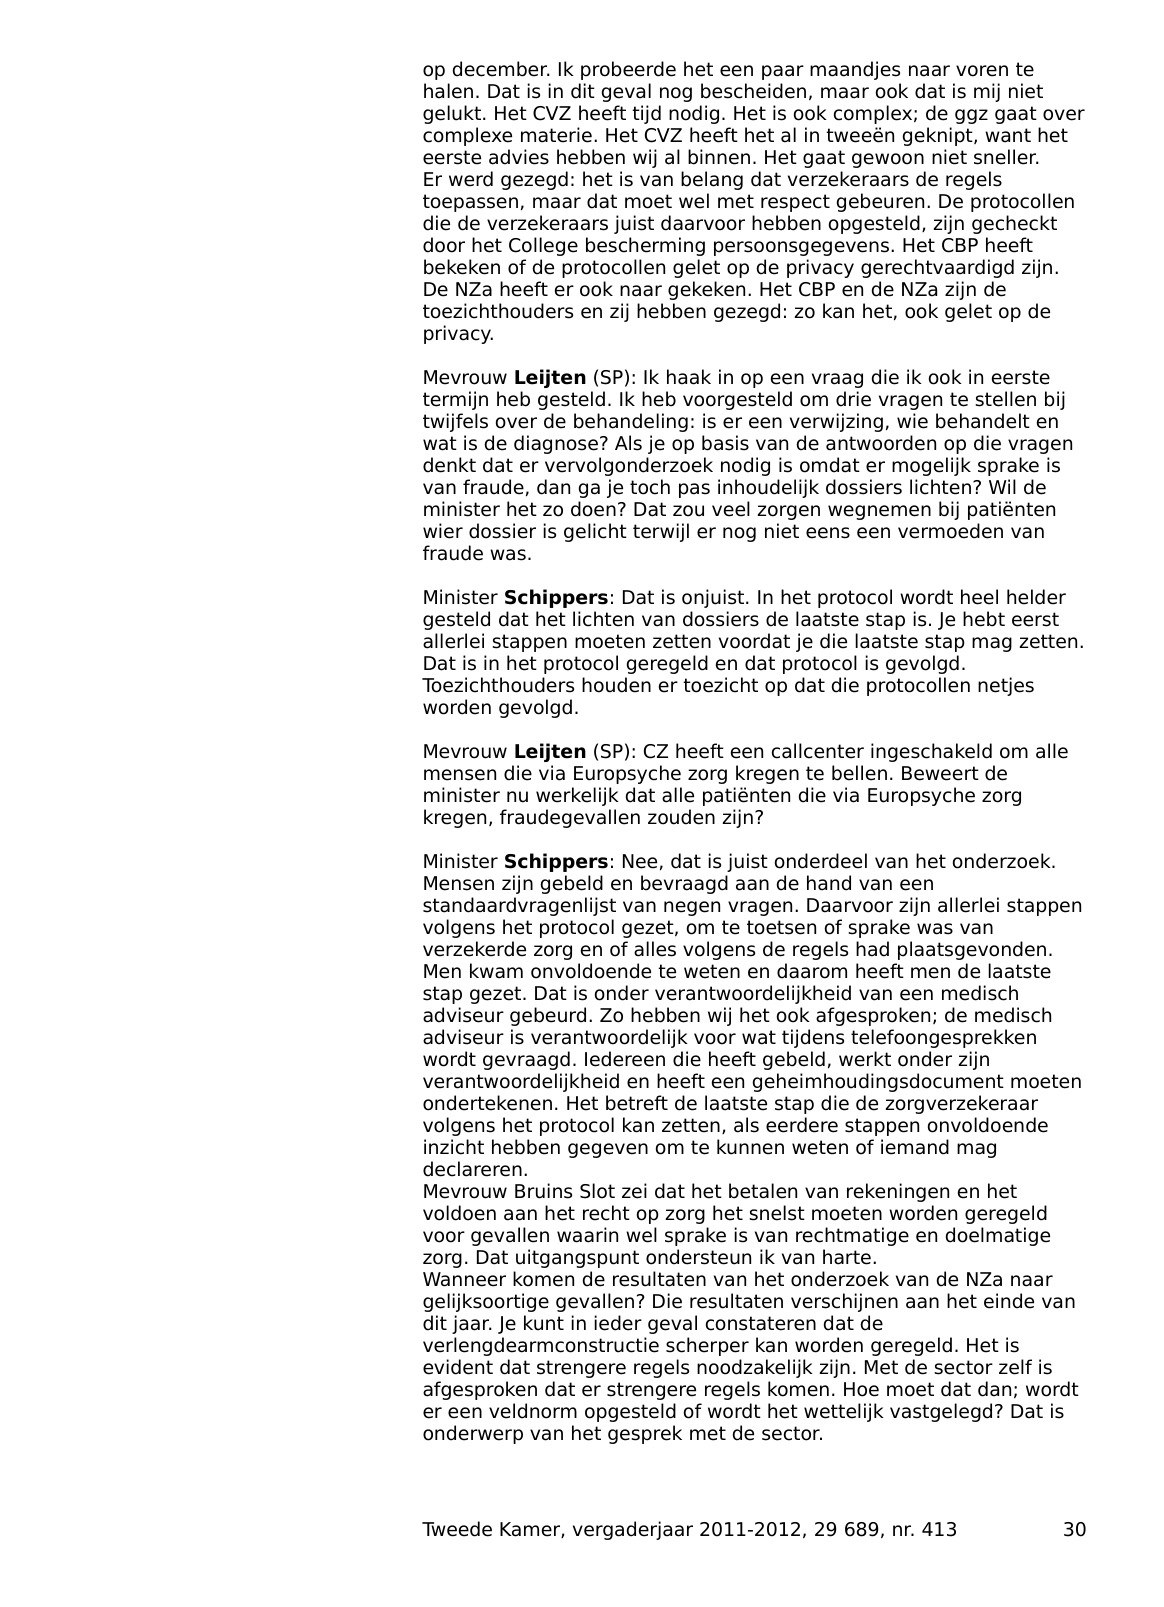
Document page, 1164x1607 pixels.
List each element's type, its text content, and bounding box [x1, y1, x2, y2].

text Mevrouw Leijten (SP): CZ heeft een callcenter ingeschakeld om alle mensen die via Europsyche zorg kregen te bellen. Beweert de minister nu werkelijk dat alle patiënten die via Europsyche zorg kregen, fraudegevallen zouden zijn? [422, 741, 1087, 829]
text Minister Schippers: Dat is onjuist. In het protocol wordt heel helder gesteld dat het lichten van dossiers de laatste stap is. Je hebt eerst allerlei stappen moeten zetten voordat je die laatste stap mag zetten. Dat is in het protocol geregeld en dat protocol is gevolgd. Toezichthouders houden er toezicht op dat die protocollen netjes worden gevolgd. [422, 587, 1087, 719]
text Mevrouw Bruins Slot zei dat het betalen van rekeningen en het voldoen aan het recht op zorg het snelst moeten worden geregeld voor gevallen waarin wel sprake is van rechtmatige en doelmatige zorg. Dat uitgangspunt ondersteun ik van harte. [422, 1181, 1087, 1269]
text Wanneer komen de resultaten van het onderzoek van de NZa naar gelijksoortige gevallen? Die resultaten verschijnen aan het einde van dit jaar. Je kunt in ieder geval constateren dat de verlengdearmconstructie scherper kan worden geregeld. Het is evident dat strengere regels noodzakelijk zijn. Met de sector zelf is afgesproken dat er strengere regels komen. Hoe moet dat dan; wordt er een veldnorm opgesteld of wordt het wettelijk vastgelegd? Dat is onderwerp van het gesprek met de sector. [422, 1269, 1087, 1444]
text Mevrouw Leijten (SP): Ik haak in op een vraag die ik ook in eerste termijn heb gesteld. Ik heb voorgesteld om drie vragen te stellen bij twijfels over de behandeling: is er een verwijzing, wie behandelt en wat is de diagnose? Als je op basis van de antwoorden op die vragen denkt dat er vervolgonderzoek nodig is omdat er mogelijk sprake is van fraude, dan ga je toch pas inhoudelijk dossiers lichten? Wil de minister het zo doen? Dat zou veel zorgen wegnemen bij patiënten wier dossier is gelicht terwijl er nog niet eens een vermoeden van fraude was. [422, 367, 1087, 565]
text Er werd gezegd: het is van belang dat verzekeraars de regels toepassen, maar dat moet wel met respect gebeuren. De protocollen die de verzekeraars juist daarvoor hebben opgesteld, zijn gecheckt door het College bescherming persoonsgegevens. Het CBP heeft bekeken of de protocollen gelet op de privacy gerechtvaardigd zijn. De NZa heeft er ook naar gekeken. Het CBP en de NZa zijn de toezichthouders en zij hebben gezegd: zo kan het, ook gelet op de privacy. [422, 169, 1087, 345]
text Minister Schippers: Nee, dat is juist onderdeel van het onderzoek. Mensen zijn gebeld en bevraagd aan de hand van een standaardvragenlijst van negen vragen. Daarvoor zijn allerlei stappen volgens het protocol gezet, om te toetsen of sprake was van verzekerde zorg en of alles volgens de regels had plaatsgevonden. Men kwam onvoldoende te weten en daarom heeft men de laatste stap gezet. Dat is onder verantwoordelijkheid van een medisch adviseur gebeurd. Zo hebben wij het ook afgesproken; de medisch adviseur is verantwoordelijk voor wat tijdens telefoongesprekken wordt gevraagd. Iedereen die heeft gebeld, werkt onder zijn verantwoordelijkheid en heeft een geheimhoudingsdocument moeten ondertekenen. Het betreft de laatste stap die de zorgverzekeraar volgens het protocol kan zetten, als eerdere stappen onvoldoende inzicht hebben gegeven om te kunnen weten of iemand mag declareren. [422, 851, 1087, 1181]
text op december. Ik probeerde het een paar maandjes naar voren te halen. Dat is in dit geval nog bescheiden, maar ook dat is mij niet gelukt. Het CVZ heeft tijd nodig. Het is ook complex; de ggz gaat over complexe materie. Het CVZ heeft het al in tweeën geknipt, want het eerste advies hebben wij al binnen. Het gaat gewoon niet sneller. [422, 59, 1087, 169]
